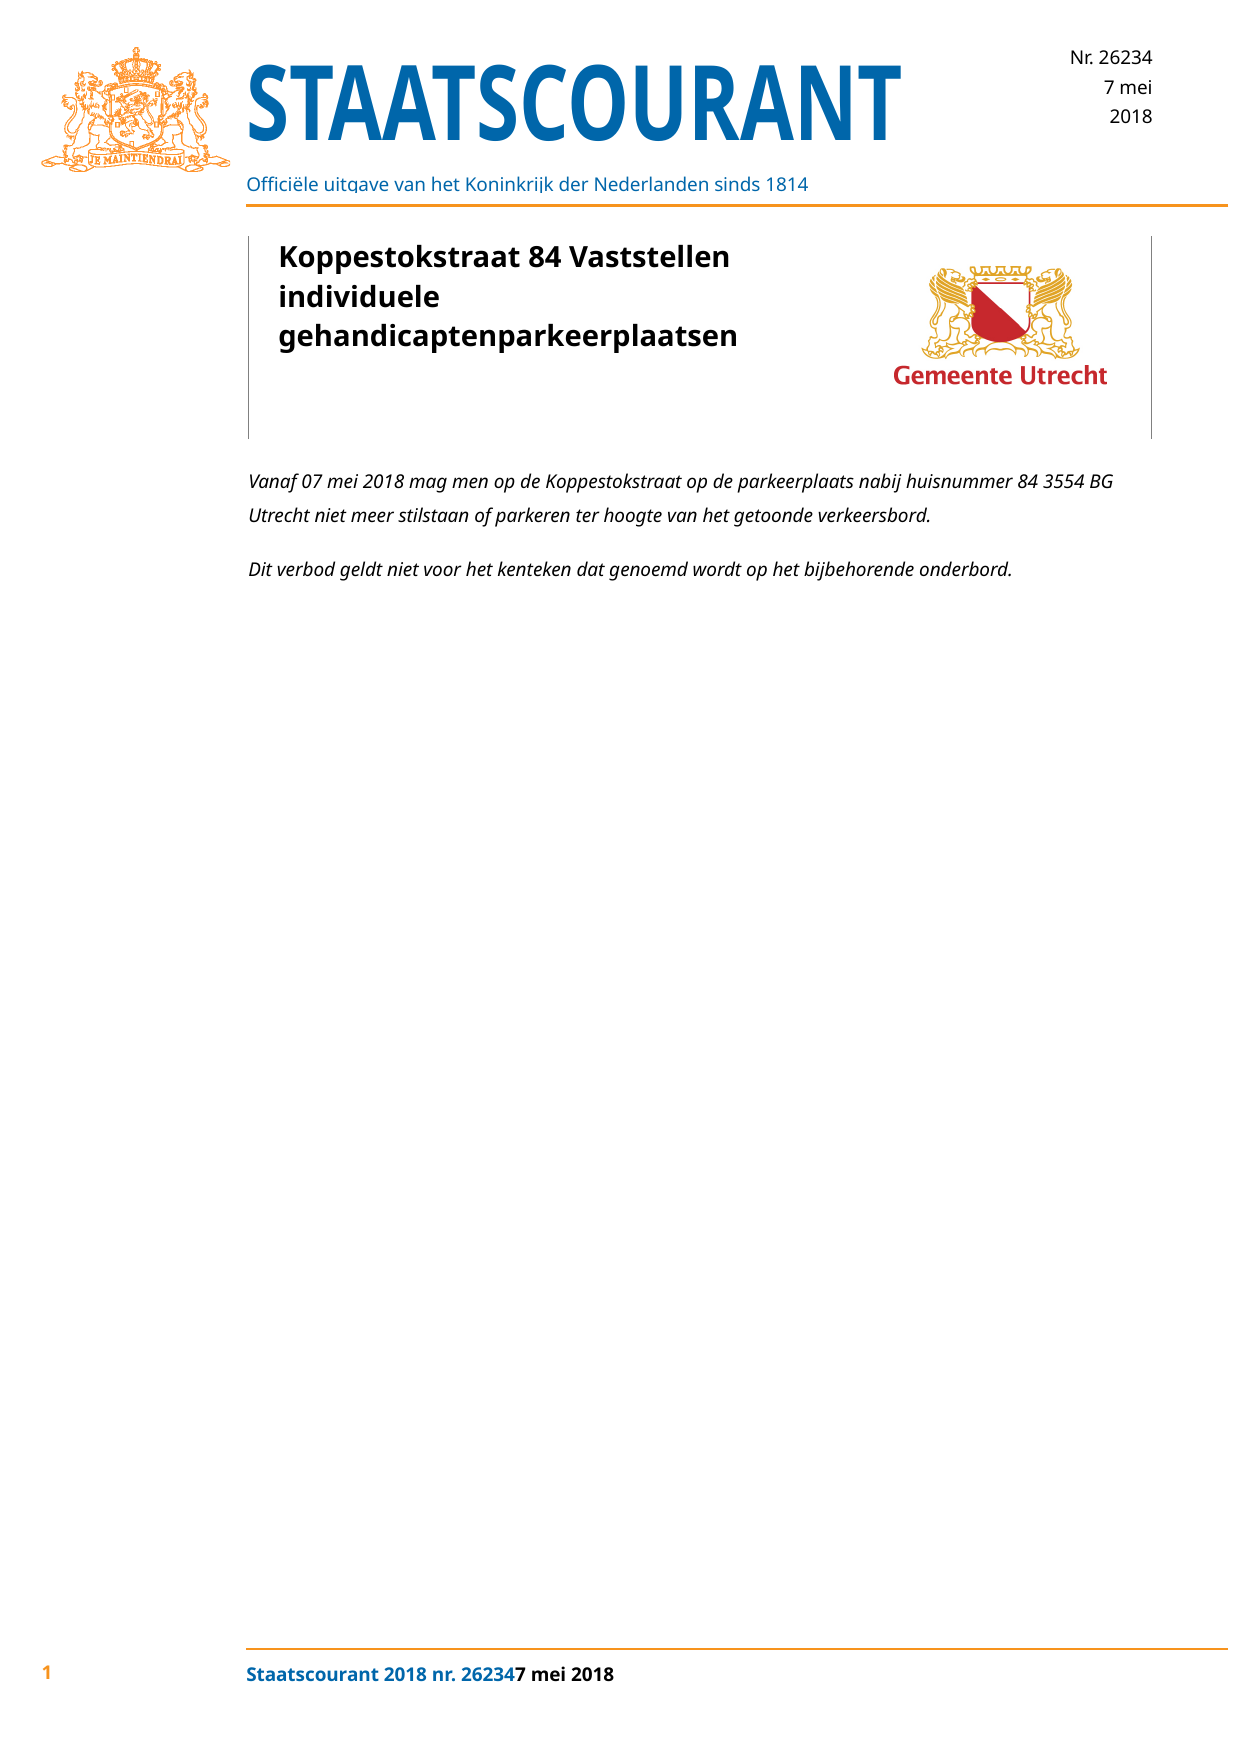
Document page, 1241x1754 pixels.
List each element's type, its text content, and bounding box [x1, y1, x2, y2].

text Vanaf 07 mei 2018 mag men op de Koppestokstraat op de parkeerplaats nabij huisnummer 84 3554 BG Utrecht niet meer stilstaan of parkeren ter hoogte van het getoonde verkeersbord. [248, 469, 1152, 528]
table_header [850, 236, 882, 413]
table_header [1119, 236, 1151, 413]
picture [882, 236, 1119, 414]
text Dit verbod geldt niet voor het kenteken dat genoemd wordt op het bijbehorende onderbord. [248, 556, 1152, 582]
table_header [850, 414, 1151, 439]
table_header Koppestokstraat 84 Vaststellen individuele gehandicaptenparkeerplaatsen [249, 236, 850, 439]
picture [41, 47, 231, 172]
